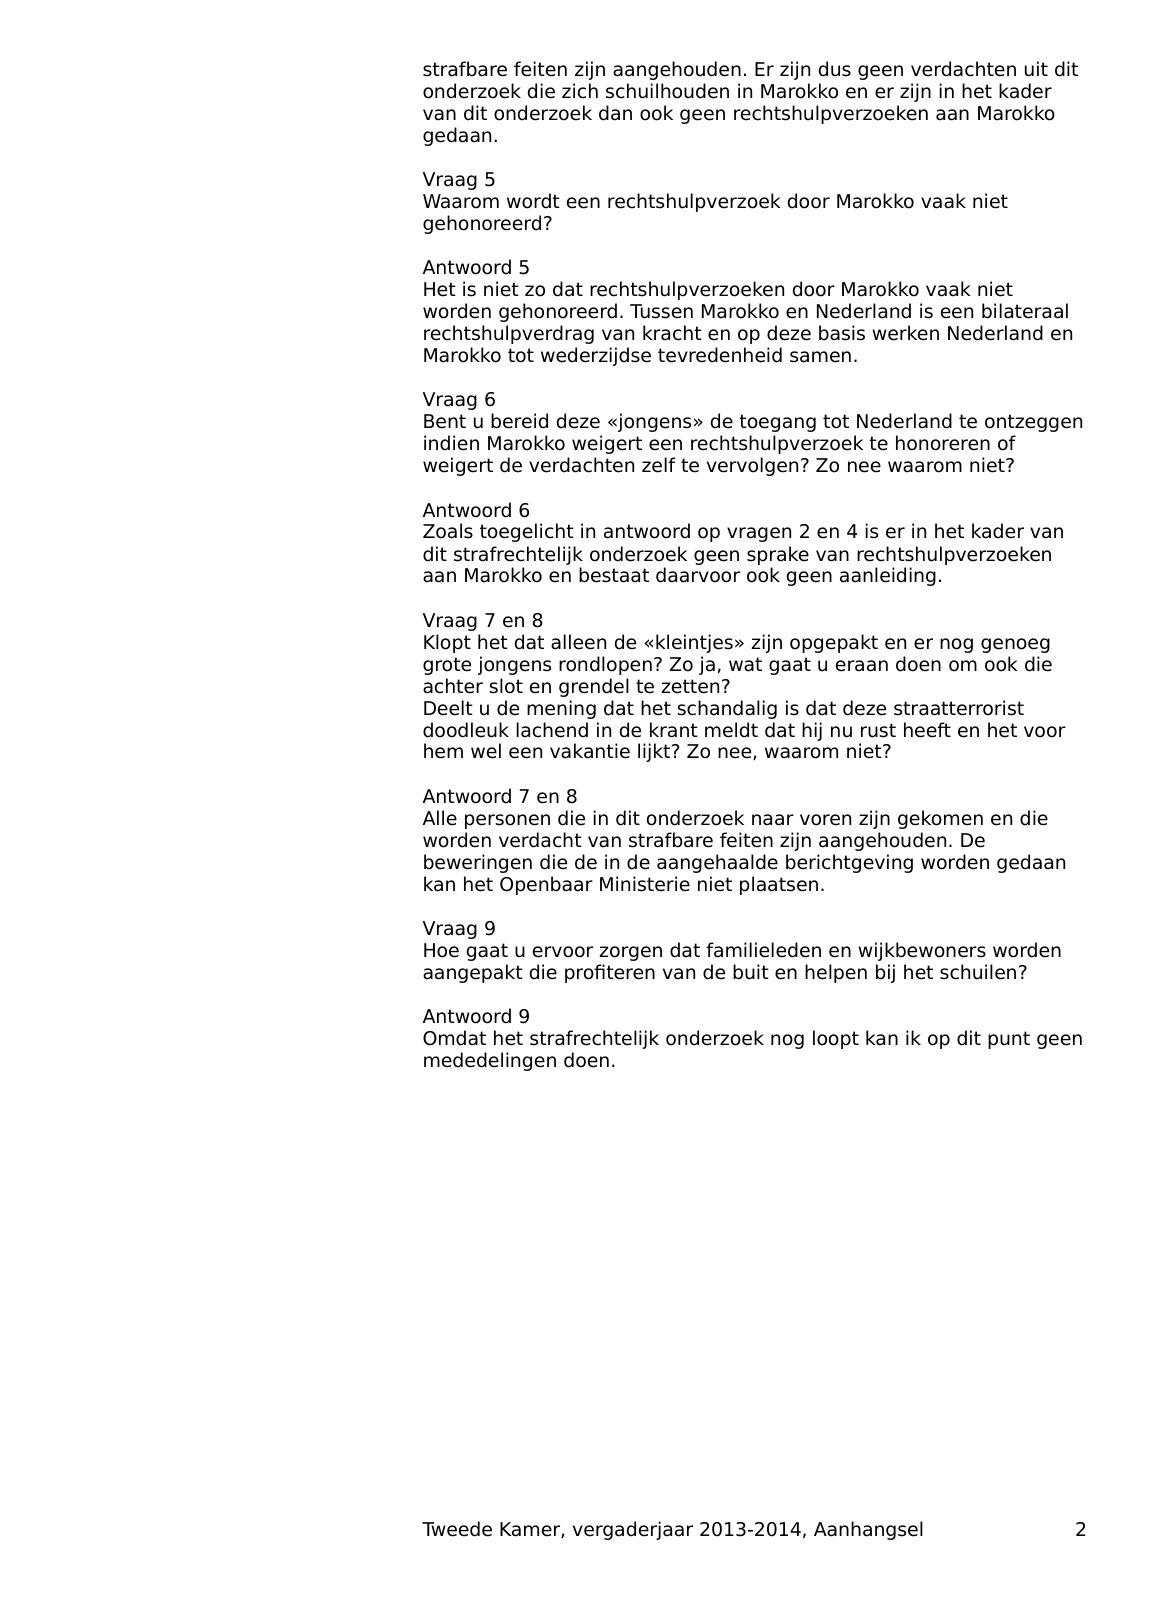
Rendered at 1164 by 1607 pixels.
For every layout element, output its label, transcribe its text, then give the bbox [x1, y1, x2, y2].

text Zoals toegelicht in antwoord op vragen 2 en 4 is er in het kader van dit strafrechtelijk onderzoek geen sprake van rechtshulpverzoeken aan Marokko en bestaat daarvoor ook geen aanleiding. [422, 521, 1087, 587]
text strafbare feiten zijn aangehouden. Er zijn dus geen verdachten uit dit onderzoek die zich schuilhouden in Marokko en er zijn in het kader van dit onderzoek dan ook geen rechtshulpverzoeken aan Marokko gedaan. [422, 59, 1087, 147]
text Antwoord 9 [422, 1006, 1087, 1028]
text Antwoord 5 [422, 257, 1087, 279]
text Deelt u de mening dat het schandalig is dat deze straatterrorist doodleuk lachend in de krant meldt dat hij nu rust heeft en het voor hem wel een vakantie lijkt? Zo nee, waarom niet? [422, 697, 1087, 763]
text Bent u bereid deze «jongens» de toegang tot Nederland te ontzeggen indien Marokko weigert een rechtshulpverzoek te honoreren of weigert de verdachten zelf te vervolgen? Zo nee waarom niet? [422, 411, 1087, 477]
text Hoe gaat u ervoor zorgen dat familieleden en wijkbewoners worden aangepakt die profiteren van de buit en helpen bij het schuilen? [422, 940, 1087, 984]
text Vraag 9 [422, 918, 1087, 940]
text Antwoord 7 en 8 [422, 786, 1087, 808]
text Antwoord 6 [422, 499, 1087, 521]
text Klopt het dat alleen de «kleintjes» zijn opgepakt en er nog genoeg grote jongens rondlopen? Zo ja, wat gaat u eraan doen om ook die achter slot en grendel te zetten? [422, 632, 1087, 697]
text Vraag 7 en 8 [422, 609, 1087, 632]
text Waarom wordt een rechtshulpverzoek door Marokko vaak niet gehonoreerd? [422, 191, 1087, 235]
text Het is niet zo dat rechtshulpverzoeken door Marokko vaak niet worden gehonoreerd. Tussen Marokko en Nederland is een bilateraal rechtshulpverdrag van kracht en op deze basis werken Nederland en Marokko tot wederzijdse tevredenheid samen. [422, 279, 1087, 367]
text Alle personen die in dit onderzoek naar voren zijn gekomen en die worden verdacht van strafbare feiten zijn aangehouden. De beweringen die de in de aangehaalde berichtgeving worden gedaan kan het Openbaar Ministerie niet plaatsen. [422, 808, 1087, 896]
text Vraag 6 [422, 389, 1087, 411]
text Vraag 5 [422, 169, 1087, 191]
text Omdat het strafrechtelijk onderzoek nog loopt kan ik op dit punt geen mededelingen doen. [422, 1028, 1087, 1072]
